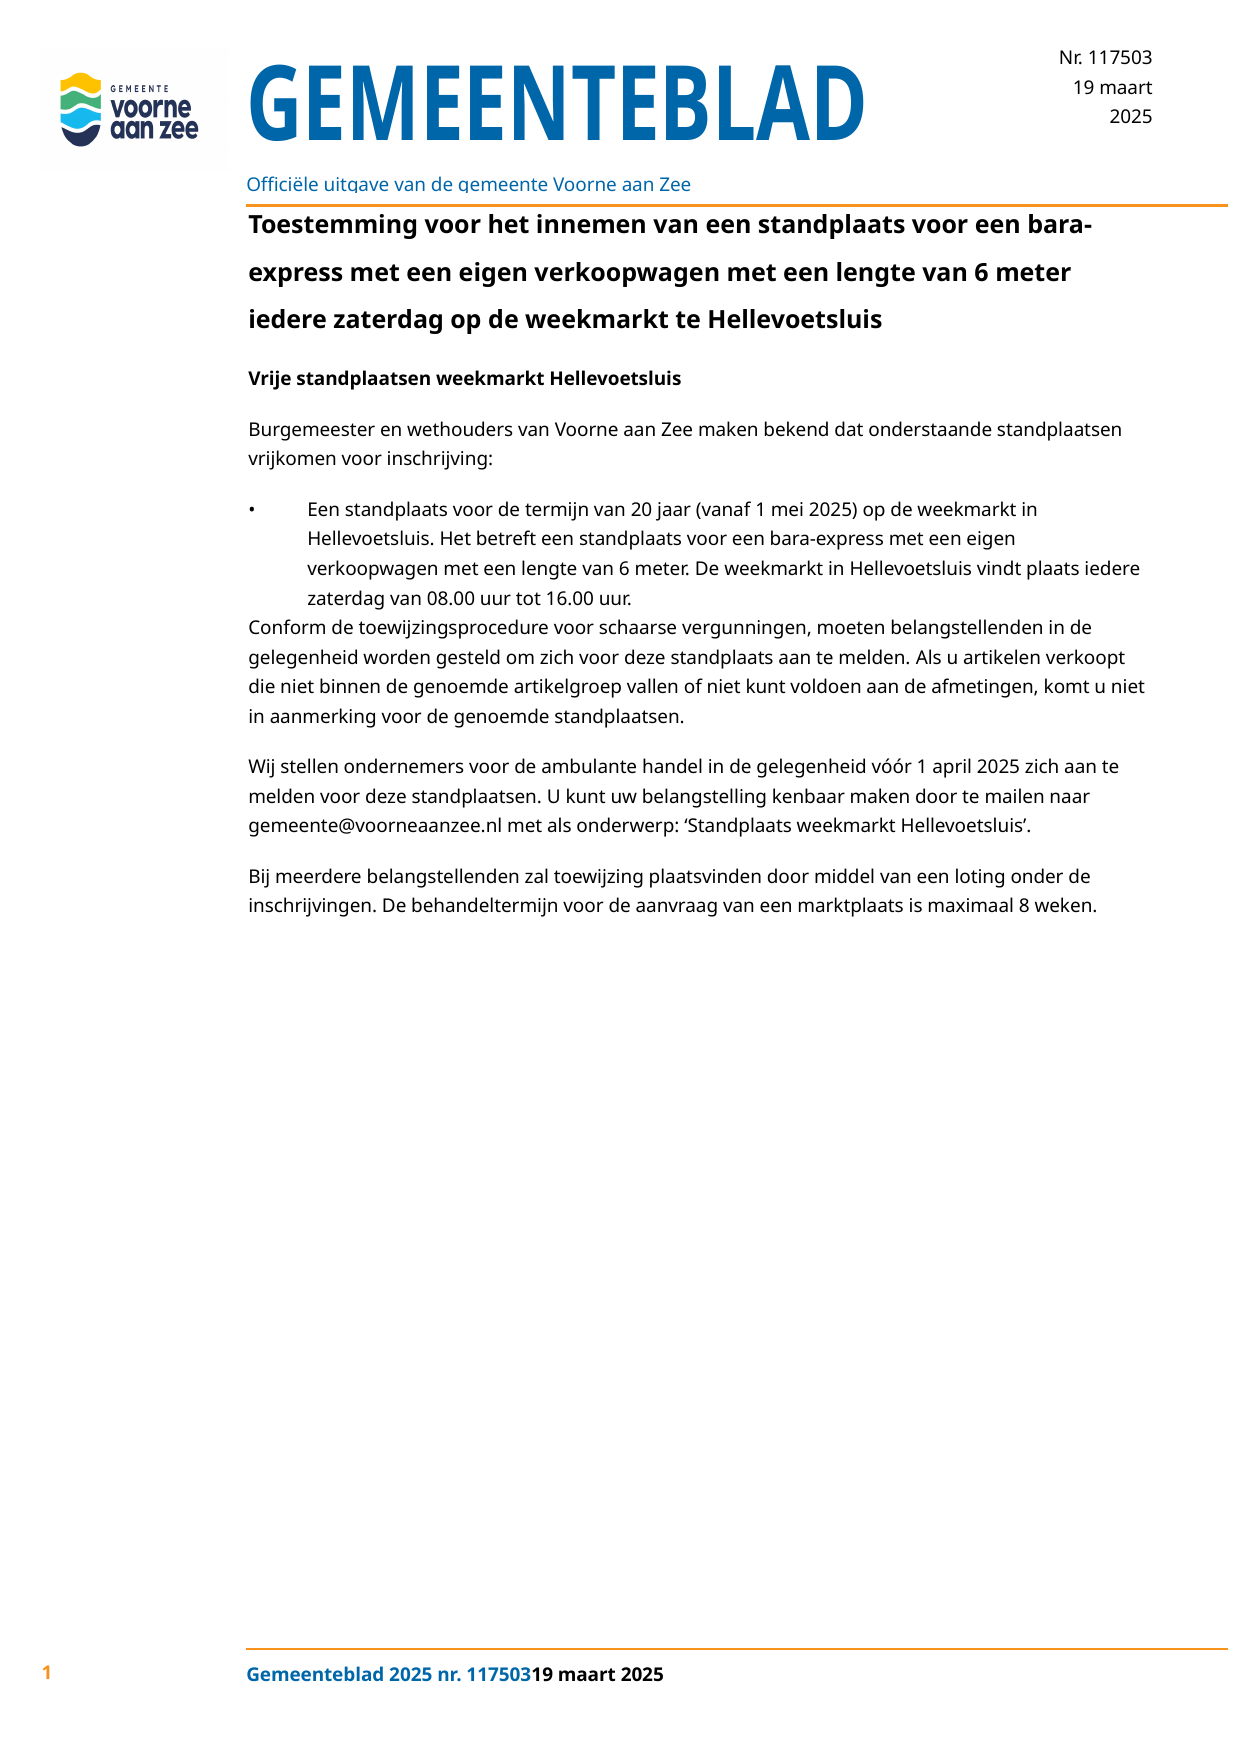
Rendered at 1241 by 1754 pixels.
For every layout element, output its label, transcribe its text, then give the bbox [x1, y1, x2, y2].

text Wij stellen ondernemers voor de ambulante handel in de gelegenheid vóór 1 april 2025 zich aan te melden voor deze standplaatsen. U kunt uw belangstelling kenbaar maken door te mailen naar gemeente@voorneaanzee.nl met als onderwerp: ‘Standplaats weekmarkt Hellevoetsluis’. [248, 753, 1152, 838]
picture [41, 47, 231, 172]
text Conform de toewijzingsprocedure voor schaarse vergunningen, moeten belangstellenden in de gelegenheid worden gesteld om zich voor deze standplaats aan te melden. Als u artikelen verkoopt die niet binnen de genoemde artikelgroep vallen of niet kunt voldoen aan de afmetingen, komt u niet in aanmerking voor de genoemde standplaatsen. [248, 614, 1152, 729]
list Een standplaats voor de termijn van 20 jaar (vanaf 1 mei 2025) op de weekmarkt in Hellevoetsluis. Het betreft een standplaats voor een bara-express met een eigen verkoopwagen met een lengte van 6 meter. De weekmarkt in Hellevoetsluis vindt plaats iedere zaterdag van 08.00 uur tot 16.00 uur. [248, 496, 1152, 610]
text Bij meerdere belangstellenden zal toewijzing plaatsvinden door middel van een loting onder de inschrijvingen. De behandeltermijn voor de aanvraag van een marktplaats is maximaal 8 weken. [248, 863, 1152, 918]
text Vrije standplaatsen weekmarkt Hellevoetsluis [248, 366, 1152, 391]
text Burgemeester en wethouders van Voorne aan Zee maken bekend dat onderstaande standplaatsen vrijkomen voor inschrijving: [248, 416, 1152, 471]
text Toestemming voor het innemen van een standplaats voor een bara-express met een eigen verkoopwagen met een lengte van 6 meter iedere zaterdag op de weekmarkt te Hellevoetsluis [248, 207, 1152, 336]
